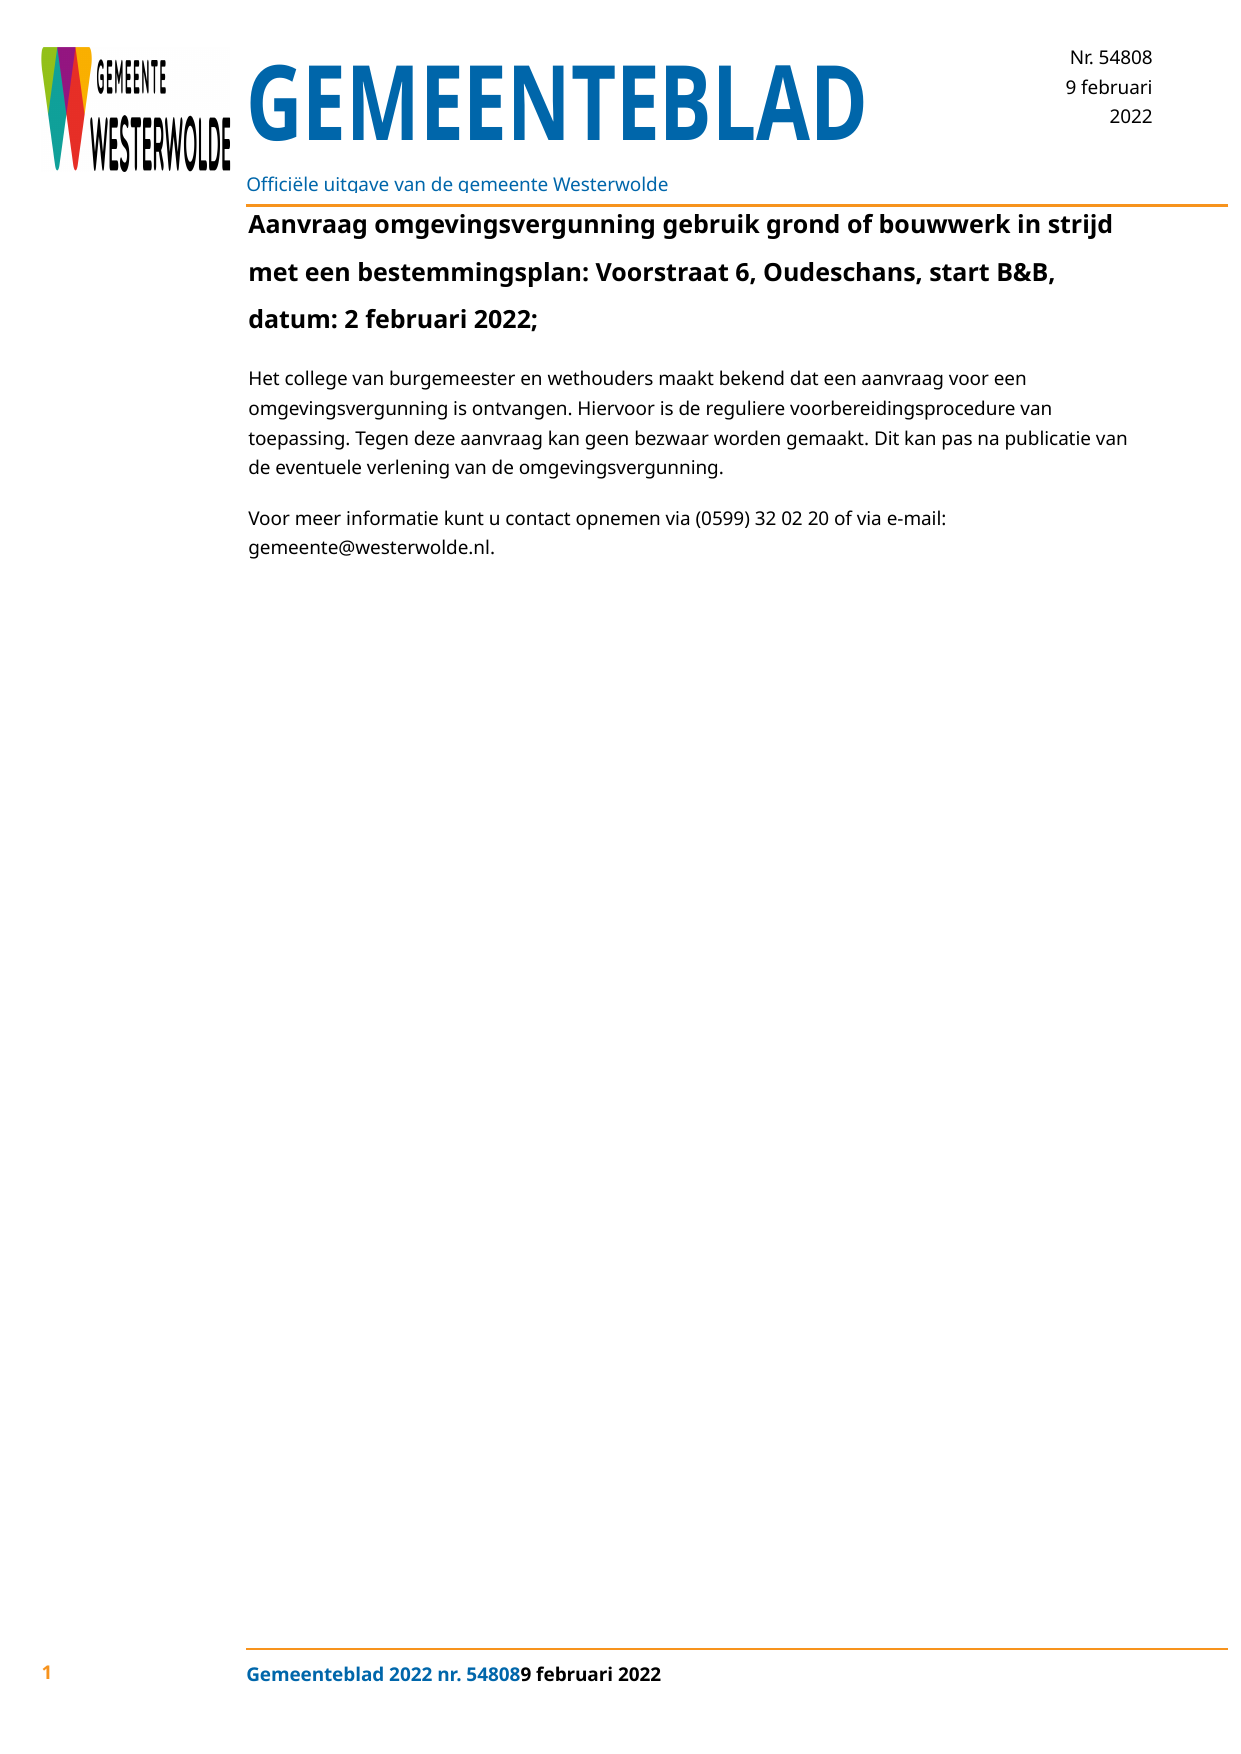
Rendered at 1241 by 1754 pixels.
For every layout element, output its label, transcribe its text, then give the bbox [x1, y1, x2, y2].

text Aanvraag omgevingsvergunning gebruik grond of bouwwerk in strijd met een bestemmingsplan: Voorstraat 6, Oudeschans, start B&B, datum: 2 februari 2022; [248, 207, 1152, 336]
picture [41, 47, 231, 172]
text Voor meer informatie kunt u contact opnemen via (0599) 32 02 20 of via e-mail: gemeente@westerwolde.nl. [248, 505, 1152, 560]
text Het college van burgemeester en wethouders maakt bekend dat een aanvraag voor een omgevingsvergunning is ontvangen. Hiervoor is de reguliere voorbereidingsprocedure van toepassing. Tegen deze aanvraag kan geen bezwaar worden gemaakt. Dit kan pas na publicatie van de eventuele verlening van de omgevingsvergunning. [248, 366, 1152, 480]
